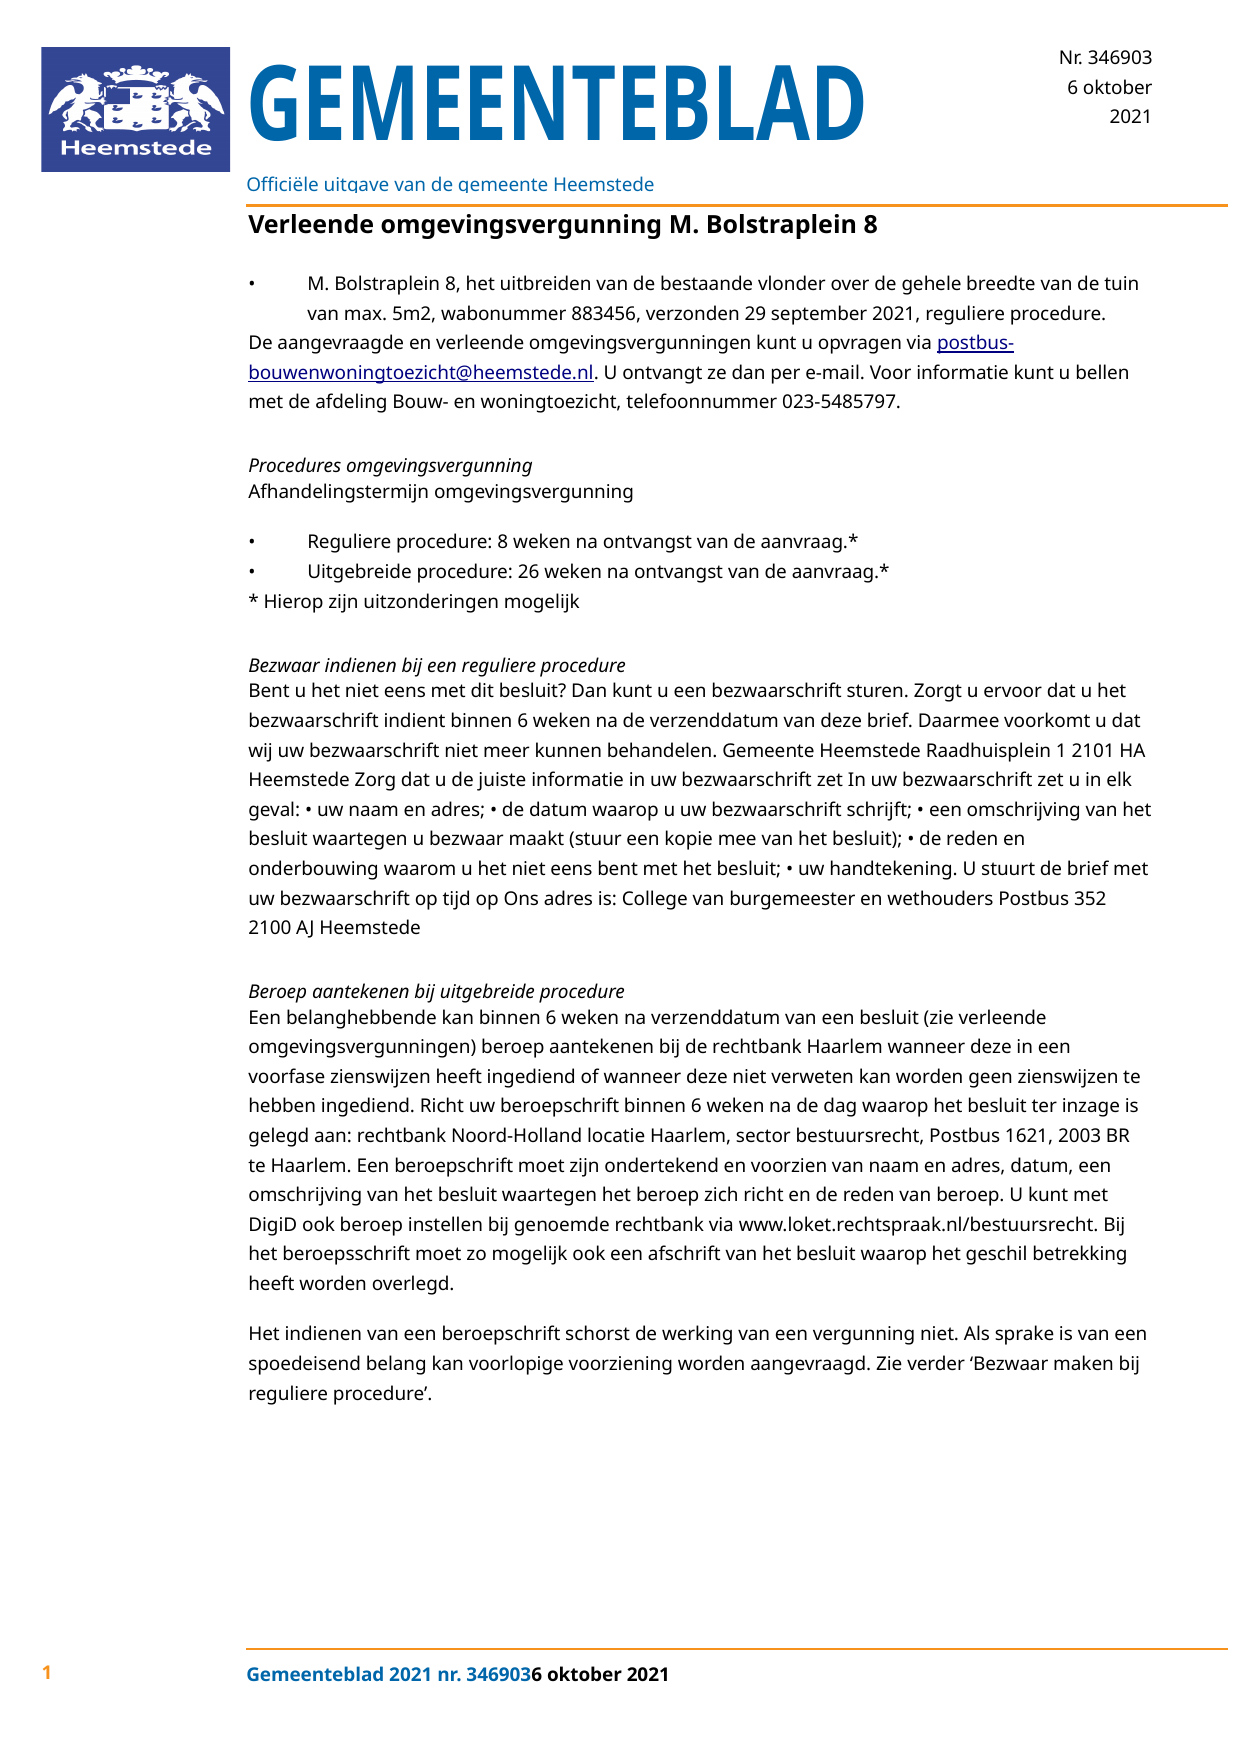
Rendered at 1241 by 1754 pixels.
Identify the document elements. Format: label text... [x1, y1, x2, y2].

text Procedures omgevingsvergunning [248, 453, 1152, 478]
text Het indienen van een beroepschrift schorst de werking van een vergunning niet. Als sprake is van een spoedeisend belang kan voorlopige voorziening worden aangevraagd. Zie verder ‘Bezwaar maken bij reguliere procedure’. [248, 1321, 1152, 1406]
list Reguliere procedure: 8 weken na ontvangst van de aanvraag.* [248, 529, 1152, 554]
text Bezwaar indienen bij een reguliere procedure [248, 652, 1152, 678]
text Beroep aantekenen bij uitgebreide procedure [248, 978, 1152, 1004]
text Verleende omgevingsvergunning M. Bolstraplein 8 [248, 207, 1152, 241]
list M. Bolstraplein 8, het uitbreiden van de bestaande vlonder over de gehele breedte van de tuin van max. 5m2, wabonummer 883456, verzonden 29 september 2021, reguliere procedure. [248, 270, 1152, 326]
text Afhandelingstermijn omgevingsvergunning [248, 478, 1152, 504]
text Een belanghebbende kan binnen 6 weken na verzenddatum van een besluit (zie verleende omgevingsvergunningen) beroep aantekenen bij de rechtbank Haarlem wanneer deze in een voorfase zienswijzen heeft ingediend of wanneer deze niet verweten kan worden geen zienswijzen te hebben ingediend. Richt uw beroepschrift binnen 6 weken na de dag waarop het besluit ter inzage is gelegd aan: rechtbank Noord-Holland locatie Haarlem, sector bestuursrecht, Postbus 1621, 2003 BR te Haarlem. Een beroepschrift moet zijn ondertekend en voorzien van naam en adres, datum, een omschrijving van het besluit waartegen het beroep zich richt en de reden van beroep. U kunt met DigiD ook beroep instellen bij genoemde rechtbank via www.loket.rechtspraak.nl/bestuursrecht. Bij het beroepsschrift moet zo mogelijk ook een afschrift van het besluit waarop het geschil betrekking heeft worden overlegd. [248, 1004, 1152, 1296]
text Bent u het niet eens met dit besluit? Dan kunt u een bezwaarschrift sturen. Zorgt u ervoor dat u het bezwaarschrift indient binnen 6 weken na de verzenddatum van deze brief. Daarmee voorkomt u dat wij uw bezwaarschrift niet meer kunnen behandelen. Gemeente Heemstede Raadhuisplein 1 2101 HA Heemstede Zorg dat u de juiste informatie in uw bezwaarschrift zet In uw bezwaarschrift zet u in elk geval: • uw naam en adres; • de datum waarop u uw bezwaarschrift schrijft; • een omschrijving van het besluit waartegen u bezwaar maakt (stuur een kopie mee van het besluit); • de reden en onderbouwing waarom u het niet eens bent met het besluit; • uw handtekening. U stuurt de brief met uw bezwaarschrift op tijd op Ons adres is: College van burgemeester en wethouders Postbus 352 2100 AJ Heemstede [248, 678, 1152, 940]
text De aangevraagde en verleende omgevingsvergunningen kunt u opvragen via postbus-bouwenwoningtoezicht@heemstede.nl. U ontvangt ze dan per e-mail. Voor informatie kunt u bellen met de afdeling Bouw- en woningtoezicht, telefoonnummer 023-5485797. [248, 329, 1152, 414]
text * Hierop zijn uitzonderingen mogelijk [248, 588, 1152, 614]
picture [41, 47, 231, 172]
list Uitgebreide procedure: 26 weken na ontvangst van de aanvraag.* [248, 558, 1152, 584]
